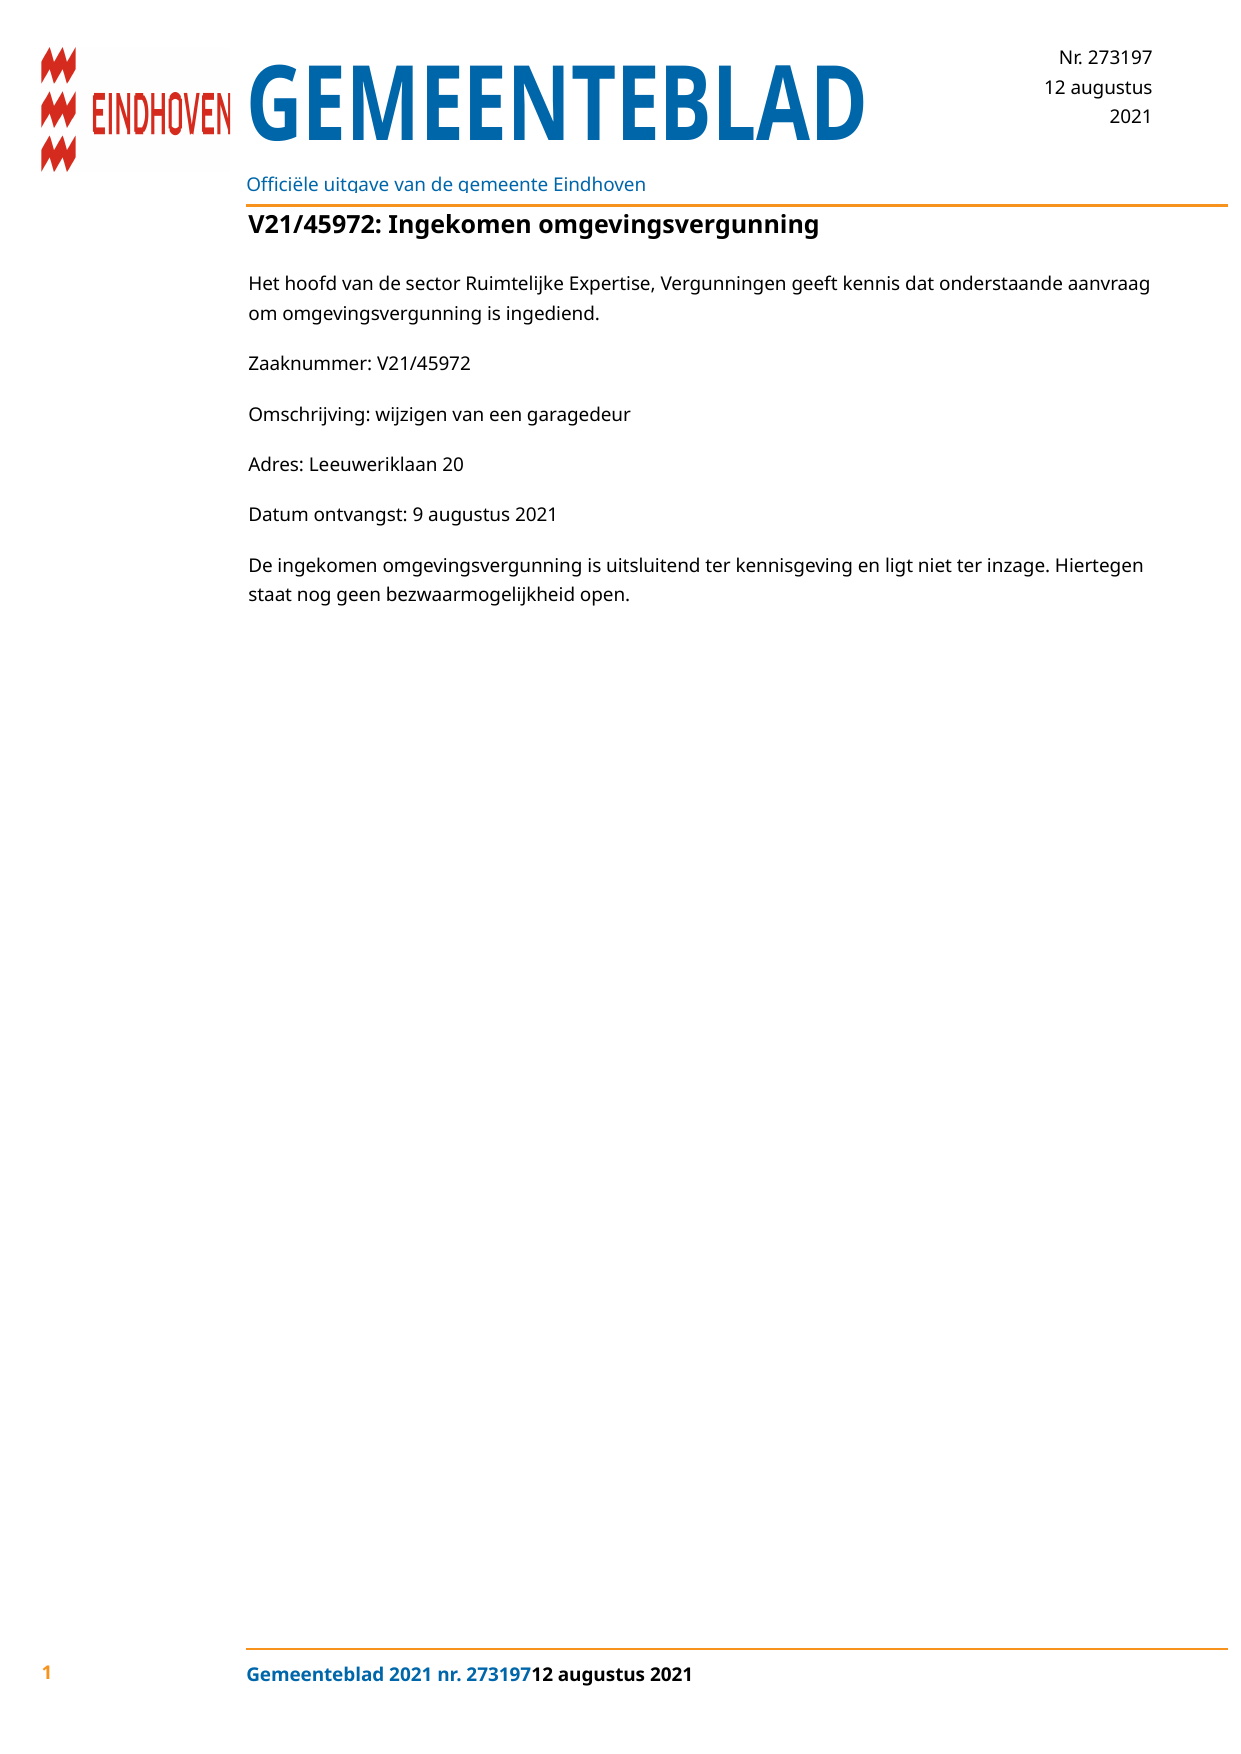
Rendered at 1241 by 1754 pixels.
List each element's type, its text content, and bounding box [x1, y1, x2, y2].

text De ingekomen omgevingsvergunning is uitsluitend ter kennisgeving en ligt niet ter inzage. Hiertegen staat nog geen bezwaarmogelijkheid open. [248, 552, 1152, 607]
text Het hoofd van de sector Ruimtelijke Expertise, Vergunningen geeft kennis dat onderstaande aanvraag om omgevingsvergunning is ingediend. [248, 270, 1152, 326]
text Zaaknummer: V21/45972 [248, 350, 1152, 376]
text Omschrijving: wijzigen van een garagedeur [248, 401, 1152, 426]
text Datum ontvangst: 9 augustus 2021 [248, 502, 1152, 527]
picture [41, 47, 231, 172]
text V21/45972: Ingekomen omgevingsvergunning [248, 207, 1152, 241]
text Adres: Leeuweriklaan 20 [248, 451, 1152, 477]
